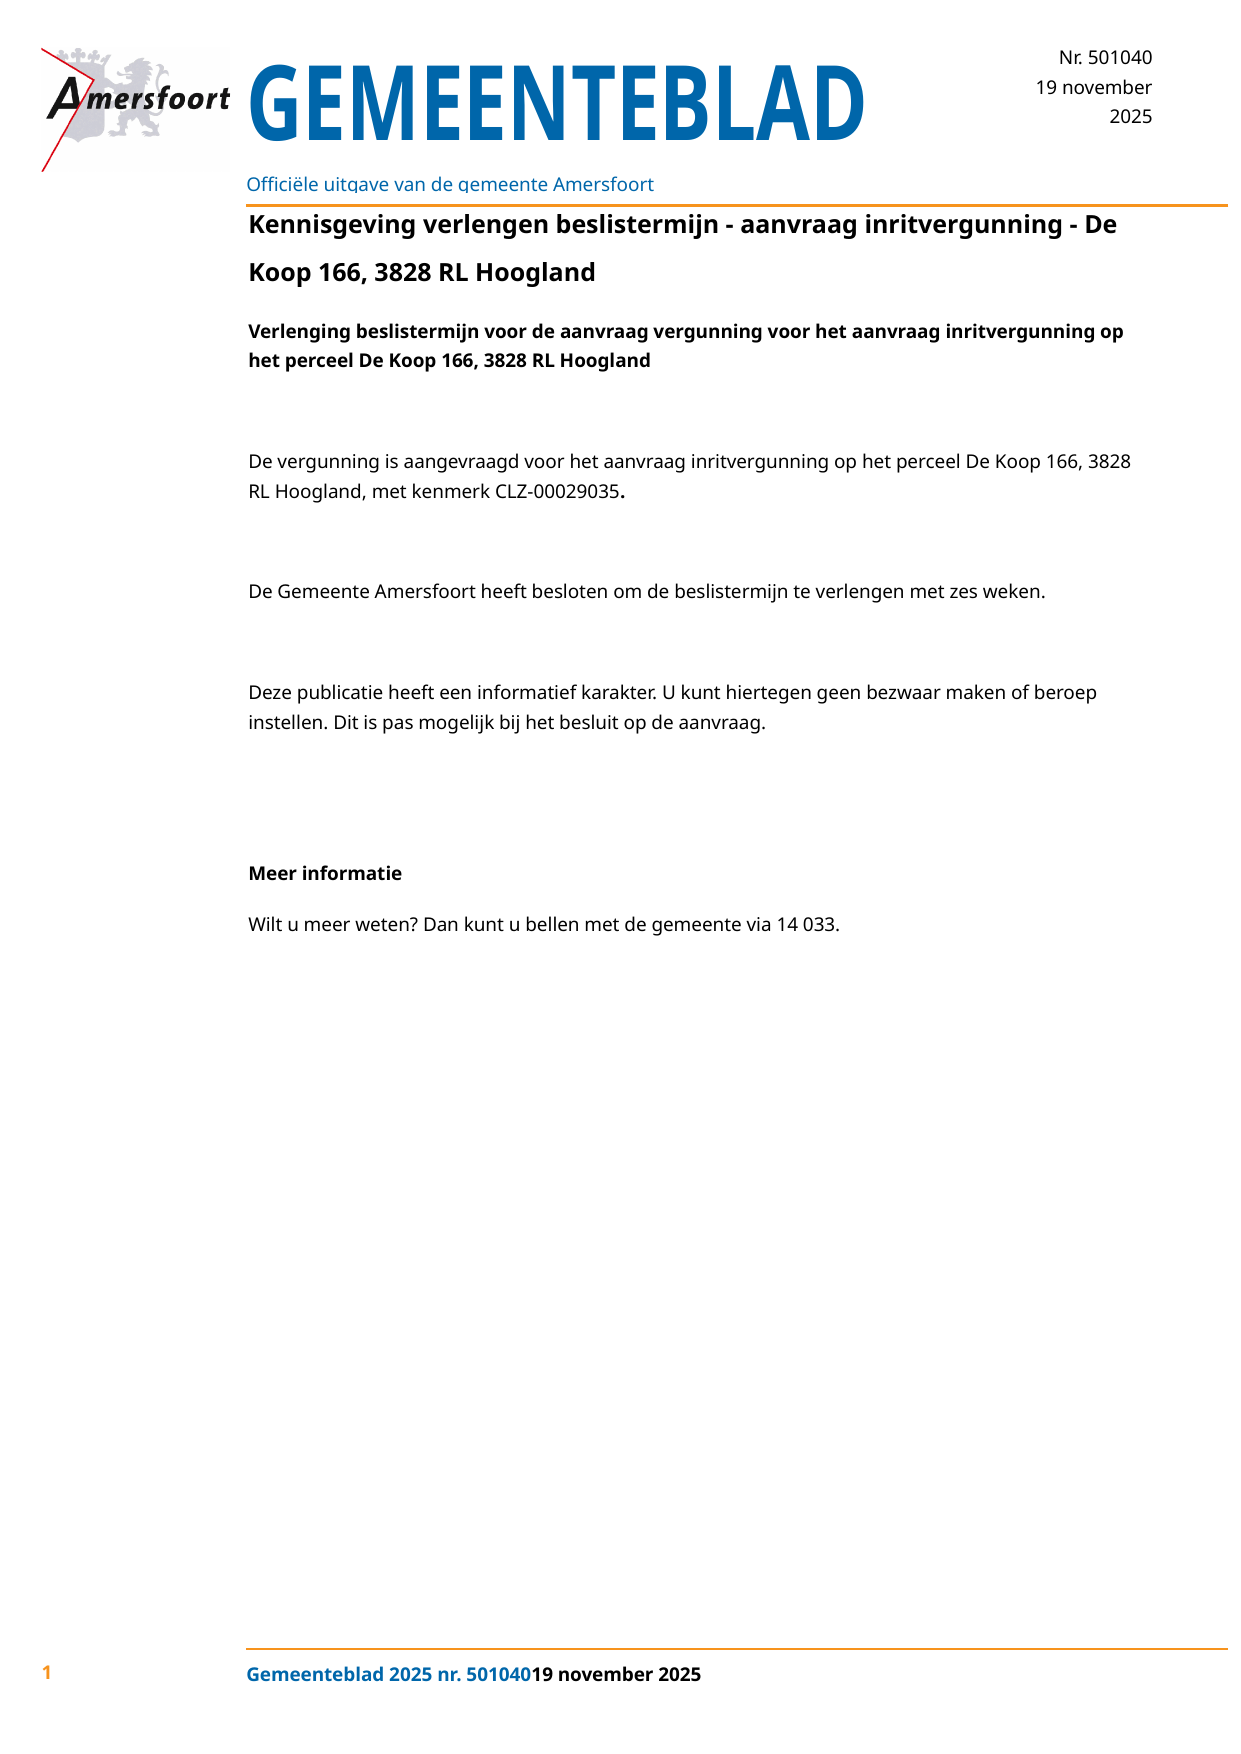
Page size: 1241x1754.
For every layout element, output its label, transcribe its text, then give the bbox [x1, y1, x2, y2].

text Verlenging beslistermijn voor de aanvraag vergunning voor het aanvraag inritvergunning op het perceel De Koop 166, 3828 RL Hoogland [248, 318, 1152, 373]
text Meer informatie [248, 860, 1152, 886]
text Wilt u meer weten? Dan kunt u bellen met de gemeente via 14 033. [248, 911, 1152, 937]
text De Gemeente Amersfoort heeft besloten om de beslistermijn te verlengen met zes weken. [248, 579, 1152, 604]
text De vergunning is aangevraagd voor het aanvraag inritvergunning op het perceel De Koop 166, 3828 RL Hoogland, met kenmerk CLZ-00029035. [248, 448, 1152, 504]
text Kennisgeving verlengen beslistermijn - aanvraag inritvergunning - De Koop 166, 3828 RL Hoogland [248, 207, 1152, 288]
text Deze publicatie heeft een informatief karakter. U kunt hiertegen geen bezwaar maken of beroep instellen. Dit is pas mogelijk bij het besluit op de aanvraag. [248, 679, 1152, 735]
picture [41, 47, 231, 172]
